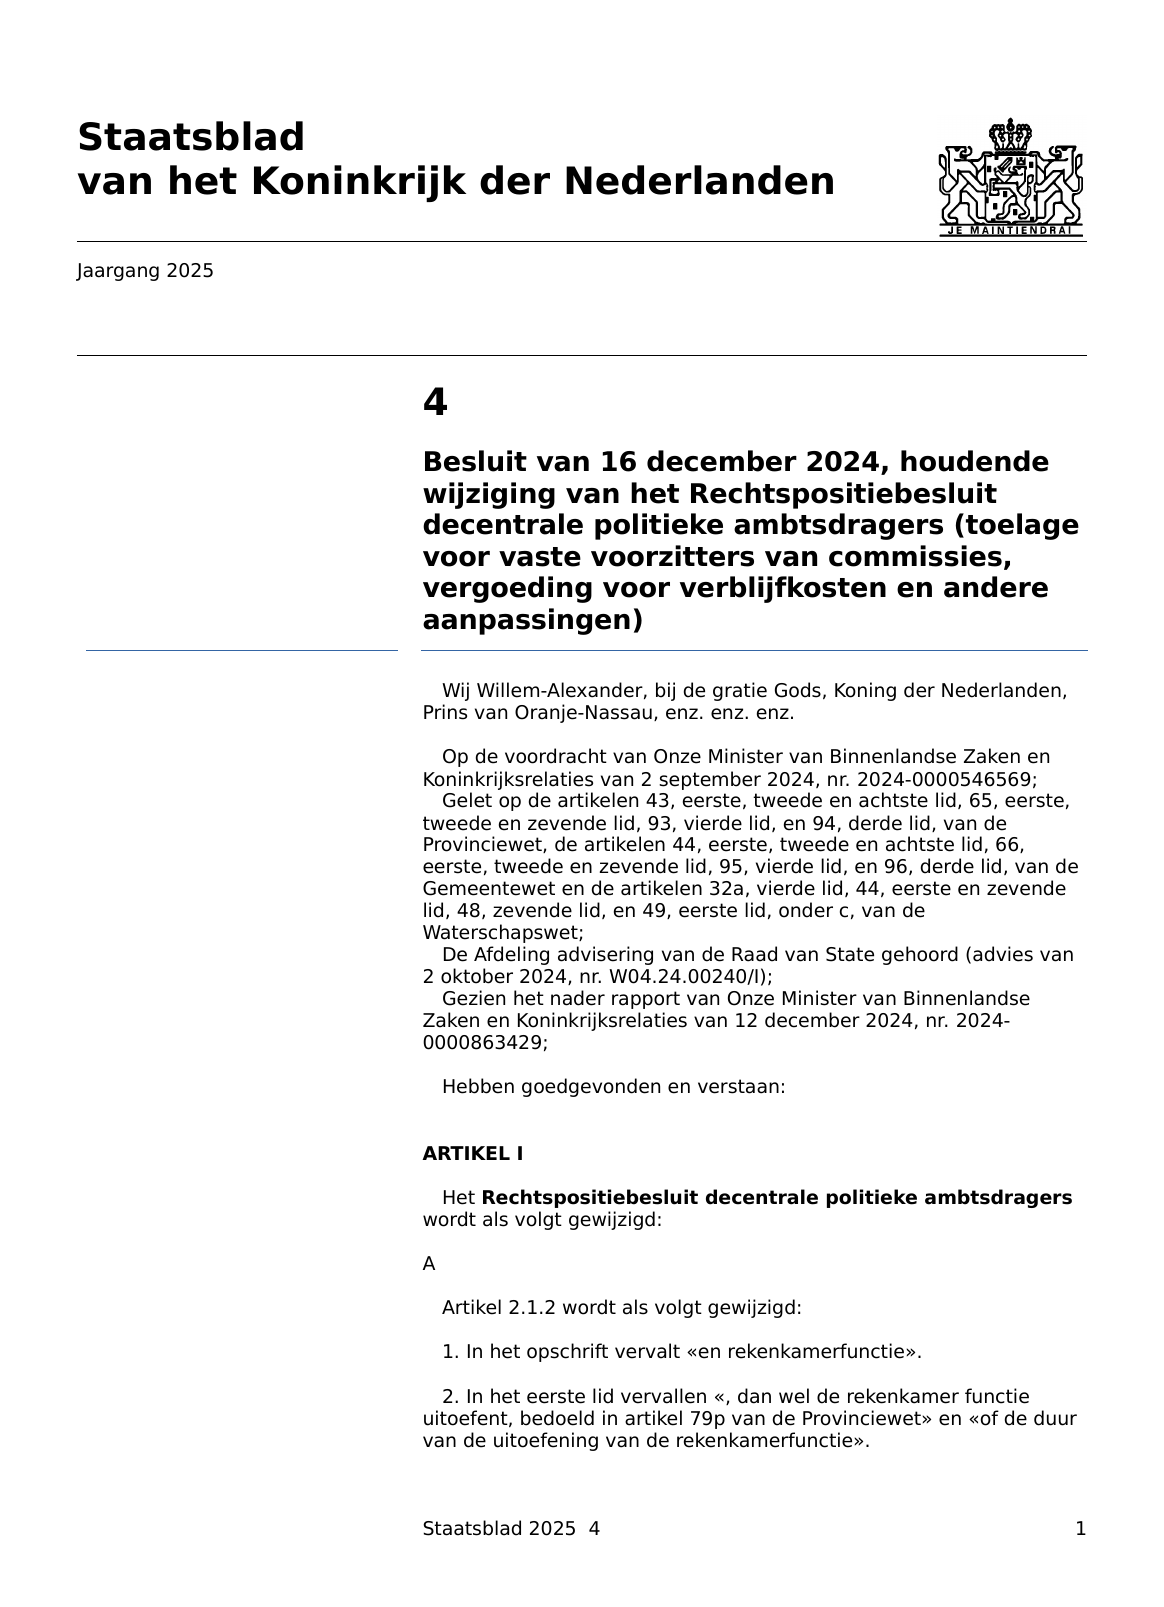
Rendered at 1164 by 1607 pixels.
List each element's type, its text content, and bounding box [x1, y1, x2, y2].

table_header [886, 100, 1087, 241]
text Gezien het nader rapport van Onze Minister van Binnenlandse Zaken en Koninkrijksrelaties van 12 december 2024, nr. 2024-0000863429; [422, 988, 1087, 1054]
text Gelet op de artikelen 43, eerste, tweede en achtste lid, 65, eerste, tweede en zevende lid, 93, vierde lid, en 94, derde lid, van de Provinciewet, de artikelen 44, eerste, tweede en achtste lid, 66, eerste, tweede en zevende lid, 95, vierde lid, en 96, derde lid, van de Gemeentewet en de artikelen 32a, vierde lid, 44, eerste en zevende lid, 48, zevende lid, en 49, eerste lid, onder c, van de Waterschapswet; [422, 790, 1087, 944]
text De Afdeling advisering van de Raad van State gehoord (advies van 2 oktober 2024, nr. W04.24.00240/I); [422, 944, 1087, 988]
text Besluit van 16 december 2024, houdende wijziging van het Rechtspositiebesluit decentrale politieke ambtsdragers (toelage voor vaste voorzitters van commissies, vergoeding voor verblijfkosten en andere aanpassingen) [422, 447, 1087, 636]
text Het Rechtspositiebesluit decentrale politieke ambtsdragers wordt als volgt gewijzigd: [422, 1187, 1087, 1231]
subtitle ARTIKEL I [422, 1143, 1087, 1165]
text Wij Willem-Alexander, bij de gratie Gods, Koning der Nederlanden, Prins van Oranje-Nassau, enz. enz. enz. [422, 680, 1087, 724]
text Artikel 2.1.2 wordt als volgt gewijzigd: [422, 1297, 1087, 1319]
table_cell Jaargang 2025 [77, 242, 1087, 355]
text Hebben goedgevonden en verstaan: [422, 1076, 1087, 1098]
text A [422, 1253, 1087, 1275]
picture [936, 115, 1087, 240]
text 1. In het opschrift vervalt «en rekenkamerfunctie». [422, 1341, 1087, 1363]
subtitle 4 [422, 381, 1087, 424]
table_header Staatsblad van het Koninkrijk der Nederlanden [77, 100, 886, 241]
text 2. In het eerste lid vervallen «, dan wel de rekenkamer functie uitoefent, bedoeld in artikel 79p van de Provinciewet» en «of de duur van de uitoefening van de rekenkamerfunctie». [422, 1386, 1087, 1451]
text Op de voordracht van Onze Minister van Binnenlandse Zaken en Koninkrijksrelaties van 2 september 2024, nr. 2024-0000546569; [422, 746, 1087, 790]
